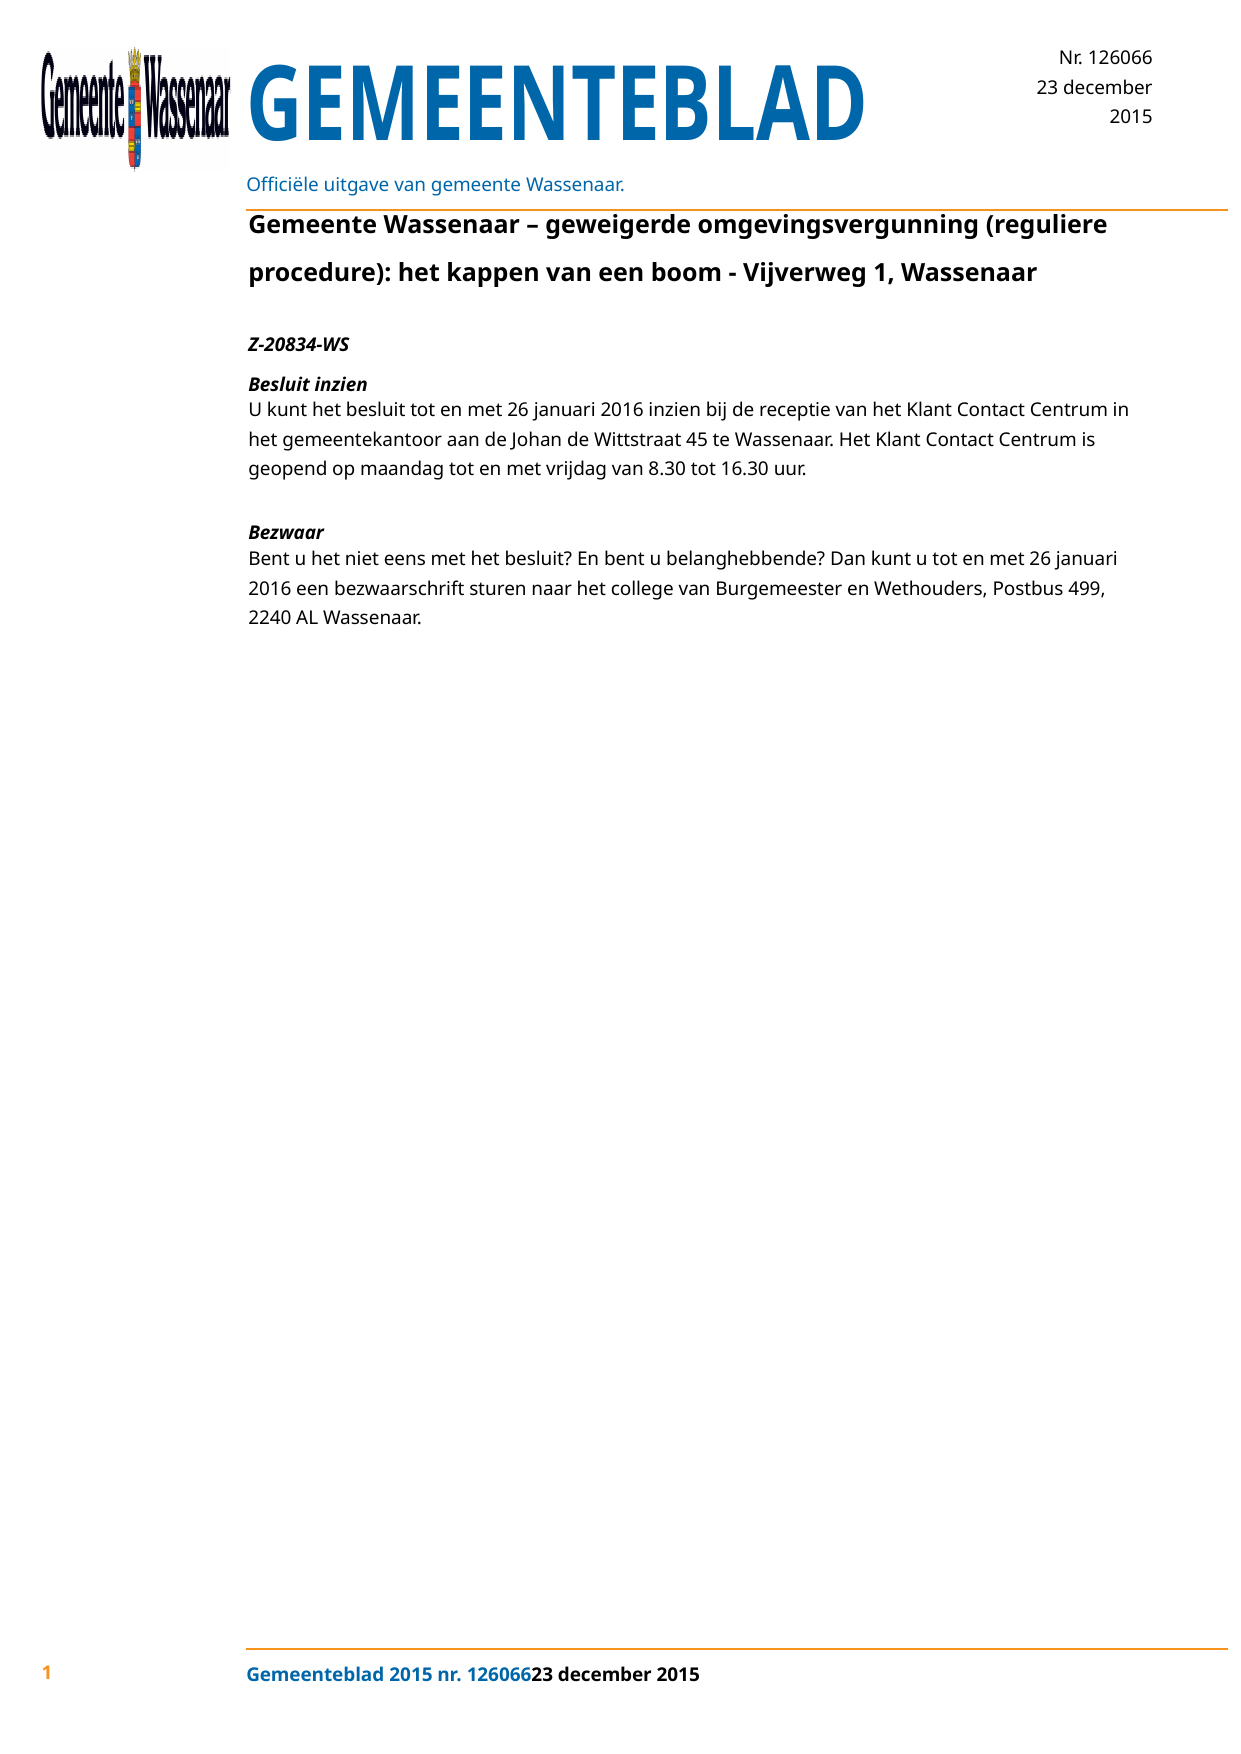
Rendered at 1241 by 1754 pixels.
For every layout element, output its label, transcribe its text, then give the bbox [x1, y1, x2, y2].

text Bent u het niet eens met het besluit? En bent u belanghebbende? Dan kunt u tot en met 26 januari 2016 een bezwaarschrift sturen naar het college van Burgemeester en Wethouders, Postbus 499, 2240 AL Wassenaar. [248, 545, 1152, 630]
text Bezwaar [248, 519, 1152, 545]
picture [41, 47, 231, 172]
text Besluit inzien [248, 371, 1152, 396]
text Gemeente Wassenaar – geweigerde omgevingsvergunning (reguliere procedure): het kappen van een boom - Vijverweg 1, Wassenaar [248, 211, 1152, 288]
text U kunt het besluit tot en met 26 januari 2016 inzien bij de receptie van het Klant Contact Centrum in het gemeentekantoor aan de Johan de Wittstraat 45 te Wassenaar. Het Klant Contact Centrum is geopend op maandag tot en met vrijdag van 8.30 tot 16.30 uur. [248, 396, 1152, 481]
text Z-20834-WS [248, 331, 1152, 357]
